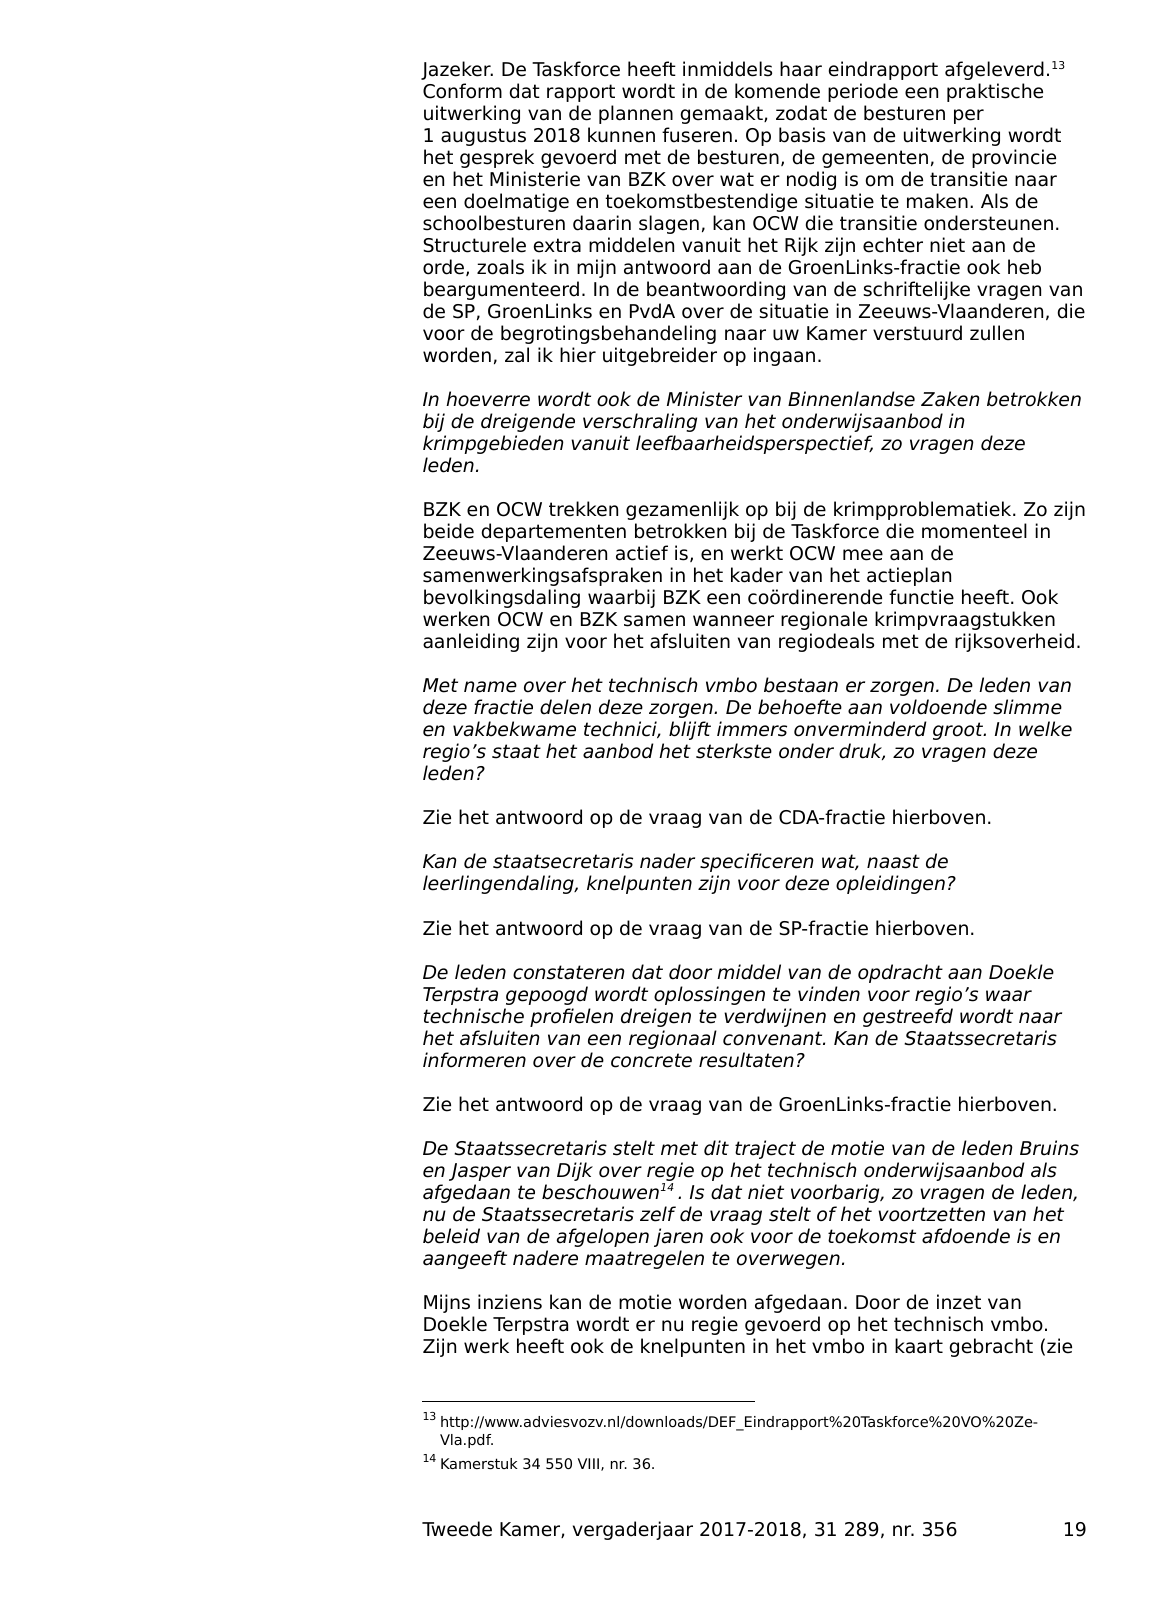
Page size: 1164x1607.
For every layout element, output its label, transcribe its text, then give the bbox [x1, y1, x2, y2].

text Kamerstuk 34 550 VIII, nr. 36. [422, 1452, 1087, 1474]
text De Staatssecretaris stelt met dit traject de motie van de leden Bruins en Jasper van Dijk over regie op het technisch onderwijsaanbod als afgedaan te beschouwen. Is dat niet voorbarig, zo vragen de leden, nu de Staatssecretaris zelf de vraag stelt of het voortzetten van het beleid van de afgelopen jaren ook voor de toekomst afdoende is en aangeeft nadere maatregelen te overwegen. [422, 1138, 1087, 1270]
text Zie het antwoord op de vraag van de GroenLinks-fractie hierboven. [422, 1094, 1087, 1116]
text Jazeker. De Taskforce heeft inmiddels haar eindrapport afgeleverd. Conform dat rapport wordt in de komende periode een praktische uitwerking van de plannen gemaakt, zodat de besturen per 1 augustus 2018 kunnen fuseren. Op basis van de uitwerking wordt het gesprek gevoerd met de besturen, de gemeenten, de provincie en het Ministerie van BZK over wat er nodig is om de transitie naar een doelmatige en toekomstbestendige situatie te maken. Als de schoolbesturen daarin slagen, kan OCW die transitie ondersteunen. Structurele extra middelen vanuit het Rijk zijn echter niet aan de orde, zoals ik in mijn antwoord aan de GroenLinks-fractie ook heb beargumenteerd. In de beantwoording van de schriftelijke vragen van de SP, GroenLinks en PvdA over de situatie in Zeeuws-Vlaanderen, die voor de begrotingsbehandeling naar uw Kamer verstuurd zullen worden, zal ik hier uitgebreider op ingaan. [422, 59, 1087, 367]
text De leden constateren dat door middel van de opdracht aan Doekle Terpstra gepoogd wordt oplossingen te vinden voor regio’s waar technische profielen dreigen te verdwijnen en gestreefd wordt naar het afsluiten van een regionaal convenant. Kan de Staatssecretaris informeren over de concrete resultaten? [422, 962, 1087, 1072]
text In hoeverre wordt ook de Minister van Binnenlandse Zaken betrokken bij de dreigende verschraling van het onderwijsaanbod in krimpgebieden vanuit leefbaarheidsperspectief, zo vragen deze leden. [422, 389, 1087, 477]
text Zie het antwoord op de vraag van de CDA-fractie hierboven. [422, 807, 1087, 829]
text BZK en OCW trekken gezamenlijk op bij de krimpproblematiek. Zo zijn beide departementen betrokken bij de Taskforce die momenteel in Zeeuws-Vlaanderen actief is, en werkt OCW mee aan de samenwerkingsafspraken in het kader van het actieplan bevolkingsdaling waarbij BZK een coördinerende functie heeft. Ook werken OCW en BZK samen wanneer regionale krimpvraagstukken aanleiding zijn voor het afsluiten van regiodeals met de rijksoverheid. [422, 499, 1087, 653]
text Kan de staatsecretaris nader specificeren wat, naast de leerlingendaling, knelpunten zijn voor deze opleidingen? [422, 851, 1087, 895]
text Met name over het technisch vmbo bestaan er zorgen. De leden van deze fractie delen deze zorgen. De behoefte aan voldoende slimme en vakbekwame technici, blijft immers onverminderd groot. In welke regio’s staat het aanbod het sterkste onder druk, zo vragen deze leden? [422, 675, 1087, 785]
text Mijns inziens kan de motie worden afgedaan. Door de inzet van Doekle Terpstra wordt er nu regie gevoerd op het technisch vmbo. Zijn werk heeft ook de knelpunten in het vmbo in kaart gebracht (zie [422, 1292, 1087, 1358]
text http://www.adviesvozv.nl/downloads/DEF_Eindrapport%20Taskforce%20VO%20Ze-Vla.pdf. [422, 1410, 1087, 1449]
text Zie het antwoord op de vraag van de SP-fractie hierboven. [422, 917, 1087, 939]
